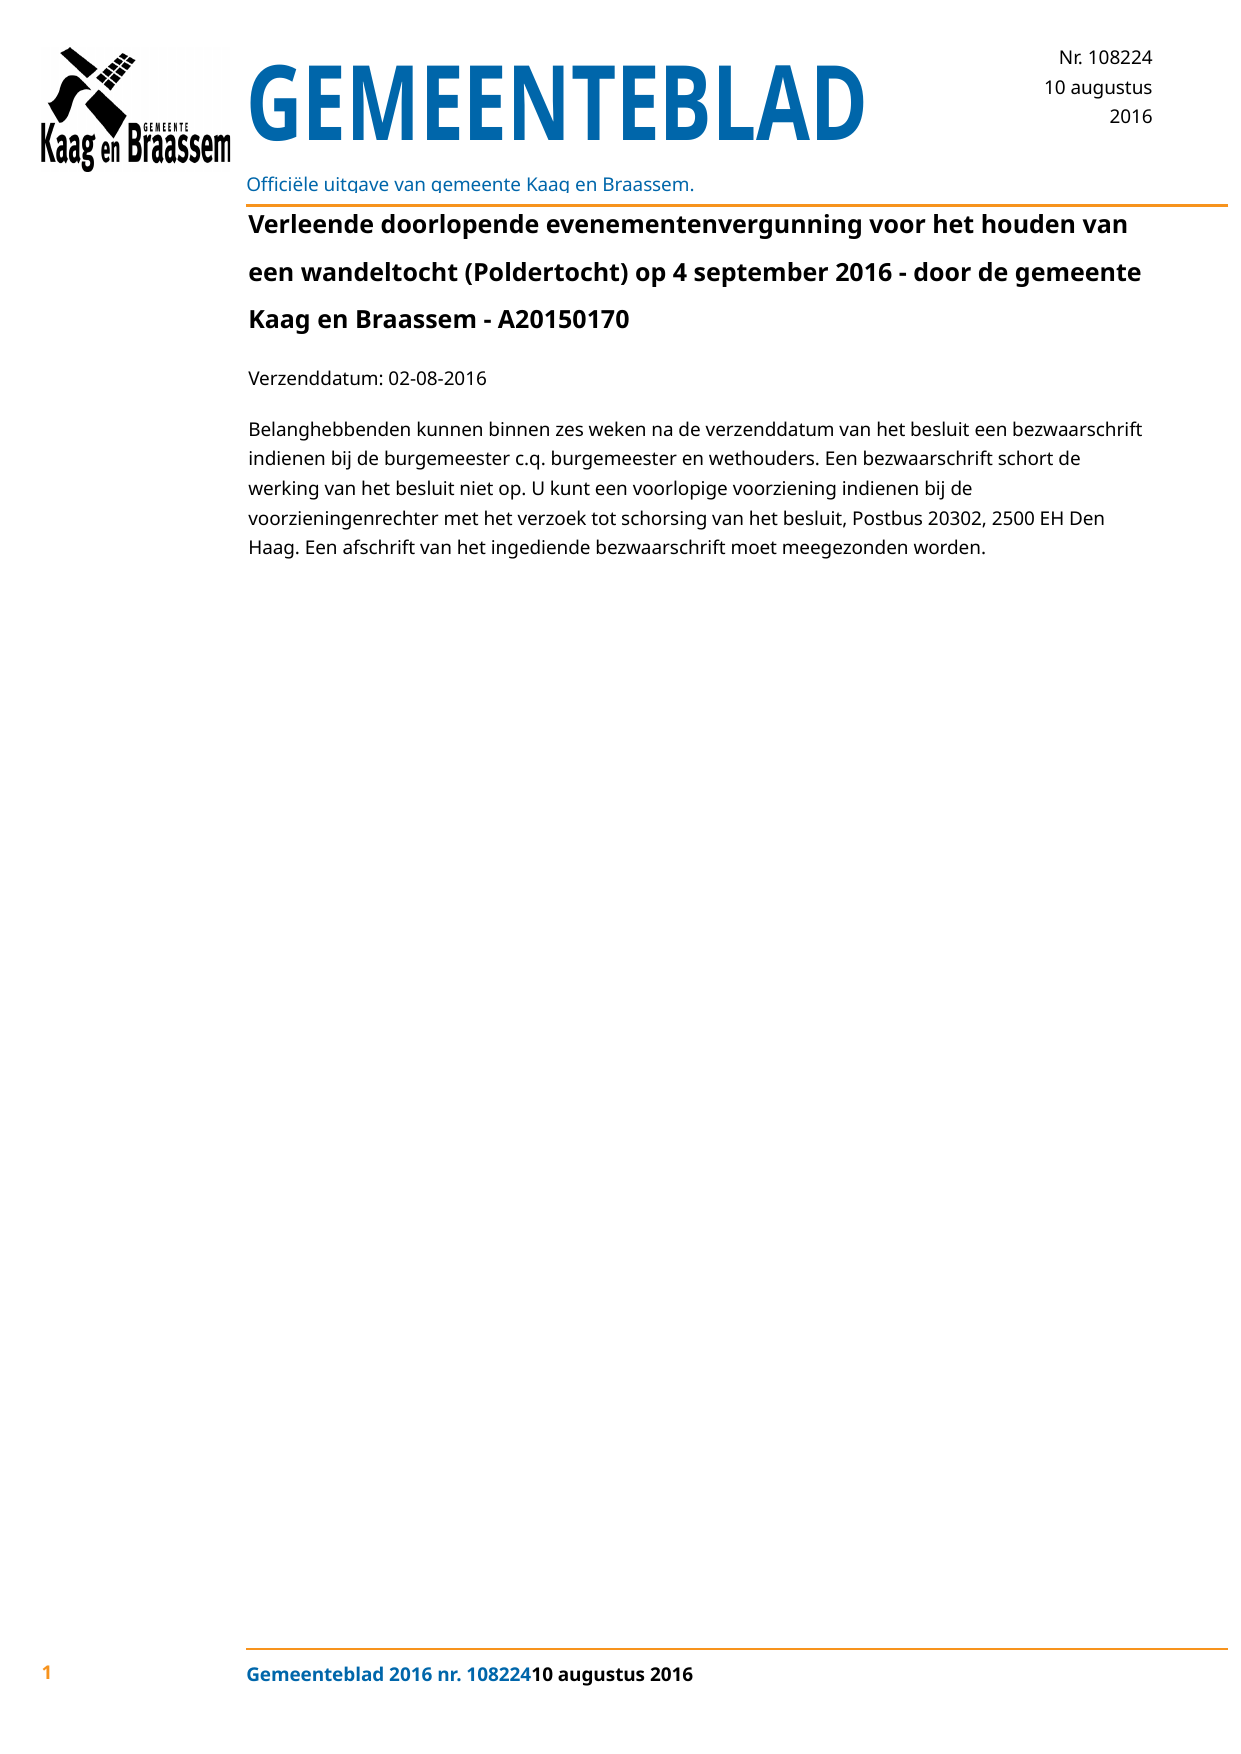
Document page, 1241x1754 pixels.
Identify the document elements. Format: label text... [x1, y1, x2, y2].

text Belanghebbenden kunnen binnen zes weken na de verzenddatum van het besluit een bezwaarschrift indienen bij de burgemeester c.q. burgemeester en wethouders. Een bezwaarschrift schort de werking van het besluit niet op. U kunt een voorlopige voorziening indienen bij de voorzieningenrechter met het verzoek tot schorsing van het besluit, Postbus 20302, 2500 EH Den Haag. Een afschrift van het ingediende bezwaarschrift moet meegezonden worden. [248, 416, 1152, 560]
picture [41, 47, 231, 172]
text Verleende doorlopende evenementenvergunning voor het houden van een wandeltocht (Poldertocht) op 4 september 2016 - door de gemeente Kaag en Braassem - A20150170 [248, 207, 1152, 336]
text Verzenddatum: 02-08-2016 [248, 366, 1152, 391]
